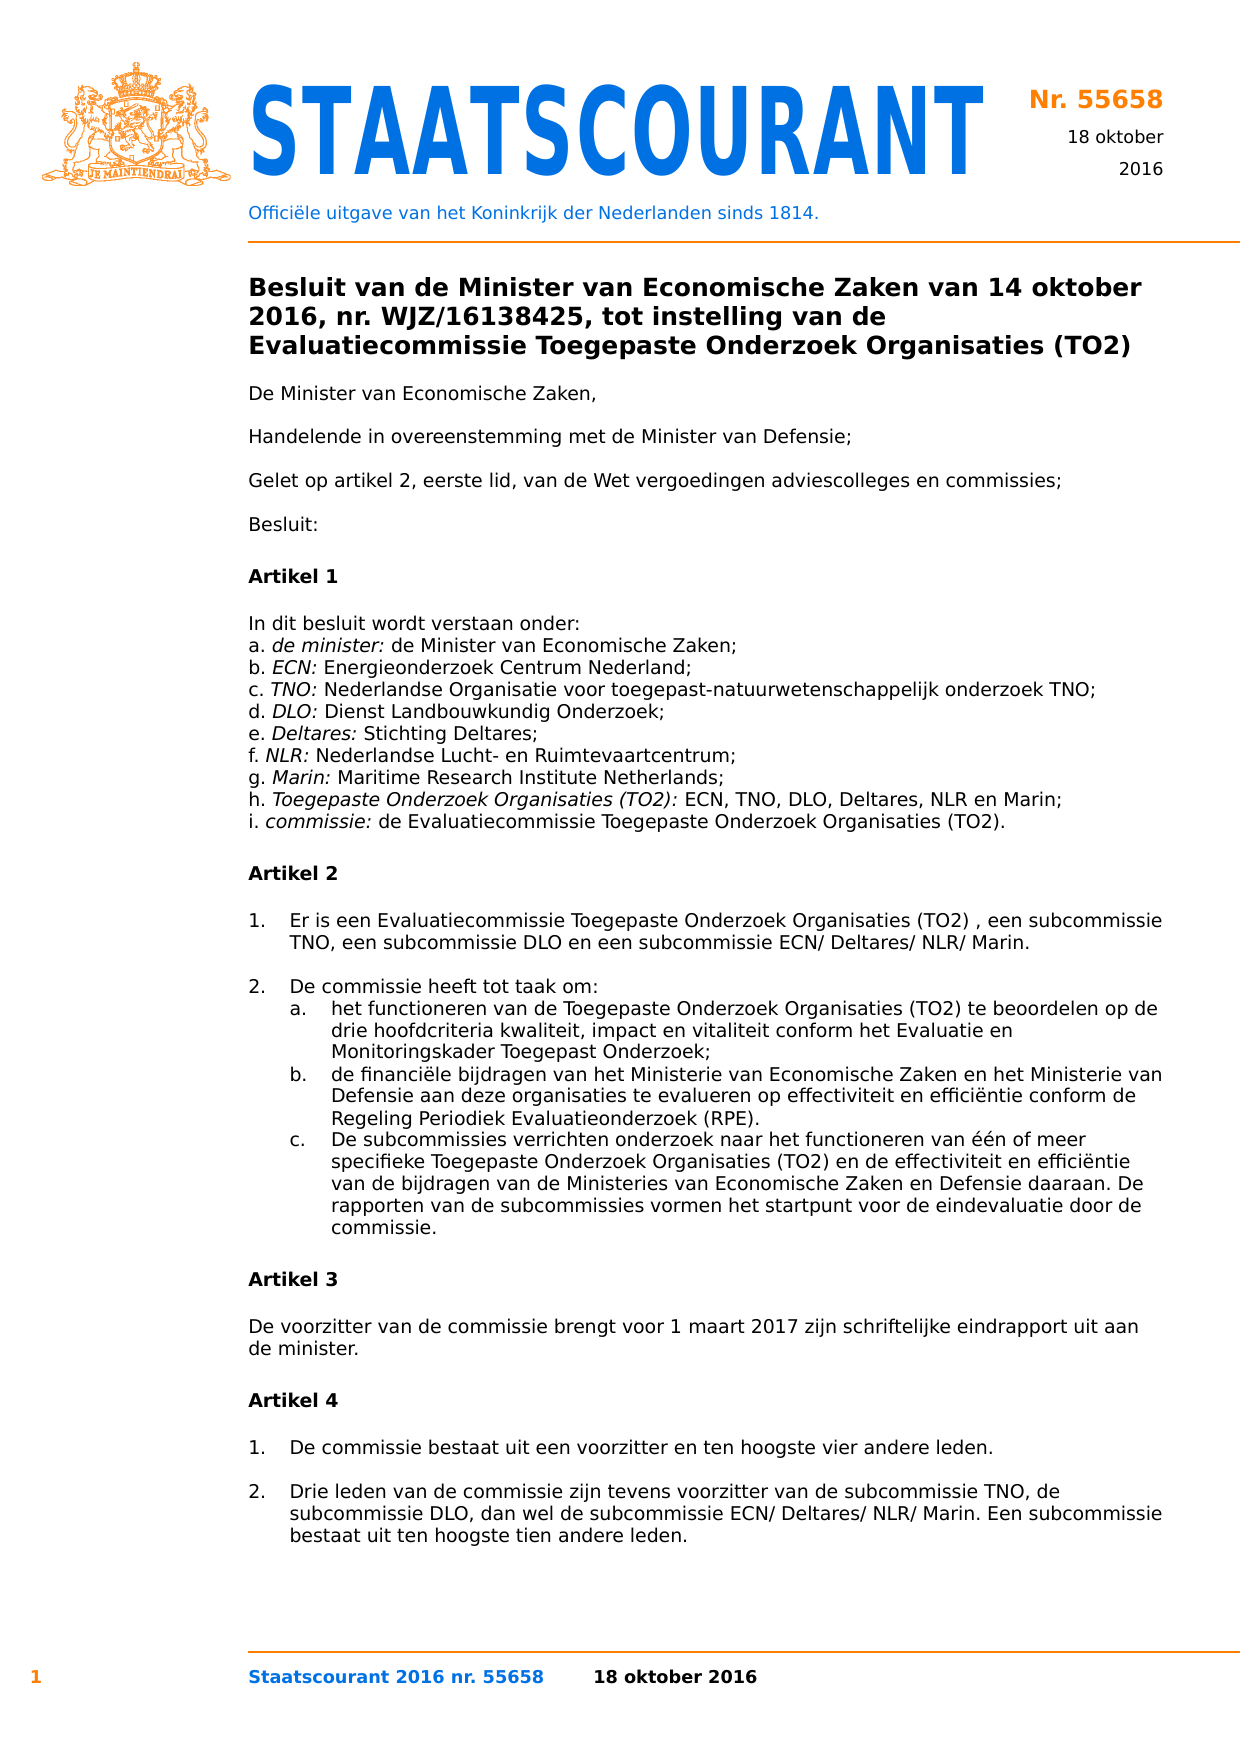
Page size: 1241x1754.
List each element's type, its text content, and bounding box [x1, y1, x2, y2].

text Besluit: [248, 514, 1163, 536]
subtitle Artikel 3 [248, 1269, 1163, 1291]
table_header [25, 62, 248, 241]
table_header STAATSCOURANT [248, 62, 998, 203]
text a. de minister: de Minister van Economische Zaken; [248, 635, 1163, 657]
text i. commissie: de Evaluatiecommissie Toegepaste Onderzoek Organisaties (TO2). [248, 811, 1163, 833]
table_header Nr. 55658 [998, 62, 1240, 121]
text f. NLR: Nederlandse Lucht- en Ruimtevaartcentrum; [248, 745, 1163, 767]
text Handelende in overeenstemming met de Minister van Defensie; [248, 426, 1163, 448]
table_cell 18 oktober [998, 121, 1240, 153]
table_cell Officiële uitgave van het Koninkrijk der Nederlanden sinds 1814. [248, 203, 1240, 241]
text c. De subcommissies verrichten onderzoek naar het functioneren van één of meer specifieke Toegepaste Onderzoek Organisaties (TO2) en de effectiviteit en efficiëntie van de bijdragen van de Ministeries van Economische Zaken en Defensie daaraan. De rapporten van de subcommissies vormen het startpunt voor de eindevaluatie door de commissie. [289, 1129, 1163, 1239]
text h. Toegepaste Onderzoek Organisaties (TO2): ECN, TNO, DLO, Deltares, NLR en Marin; [248, 789, 1163, 811]
text b. de financiële bijdragen van het Ministerie van Economische Zaken en het Ministerie van Defensie aan deze organisaties te evalueren op effectiviteit en efficiëntie conform de Regeling Periodiek Evaluatieonderzoek (RPE). [289, 1063, 1163, 1129]
subtitle Artikel 2 [248, 863, 1163, 885]
text De Minister van Economische Zaken, [248, 382, 1163, 404]
text 2. De commissie heeft tot taak om: [248, 976, 1163, 997]
text 1. De commissie bestaat uit een voorzitter en ten hoogste vier andere leden. [248, 1437, 1163, 1459]
text a. het functioneren van de Toegepaste Onderzoek Organisaties (TO2) te beoordelen op de drie hoofdcriteria kwaliteit, impact en vitaliteit conform het Evaluatie en Monitoringskader Toegepast Onderzoek; [289, 997, 1163, 1063]
text b. ECN: Energieonderzoek Centrum Nederland; [248, 657, 1163, 679]
text 2. Drie leden van de commissie zijn tevens voorzitter van de subcommissie TNO, de subcommissie DLO, dan wel de subcommissie ECN/ Deltares/ NLR/ Marin. Een subcommissie bestaat uit ten hoogste tien andere leden. [248, 1481, 1163, 1547]
subtitle Artikel 1 [248, 566, 1163, 588]
text c. TNO: Nederlandse Organisatie voor toegepast-natuurwetenschappelijk onderzoek TNO; [248, 679, 1163, 701]
text e. Deltares: Stichting Deltares; [248, 723, 1163, 745]
picture [41, 62, 231, 186]
subtitle Besluit van de Minister van Economische Zaken van 14 oktober 2016, nr. WJZ/16138425, tot instelling van de Evaluatiecommissie Toegepaste Onderzoek Organisaties (TO2) [248, 273, 1163, 361]
text g. Marin: Maritime Research Institute Netherlands; [248, 767, 1163, 789]
text De voorzitter van de commissie brengt voor 1 maart 2017 zijn schriftelijke eindrapport uit aan de minister. [248, 1316, 1163, 1360]
text In dit besluit wordt verstaan onder: [248, 613, 1163, 635]
text d. DLO: Dienst Landbouwkundig Onderzoek; [248, 701, 1163, 723]
text Gelet op artikel 2, eerste lid, van de Wet vergoedingen adviescolleges en commissies; [248, 470, 1163, 492]
table_cell 2016 [998, 153, 1240, 203]
text 1. Er is een Evaluatiecommissie Toegepaste Onderzoek Organisaties (TO2) , een subcommissie TNO, een subcommissie DLO en een subcommissie ECN/ Deltares/ NLR/ Marin. [248, 910, 1163, 954]
subtitle Artikel 4 [248, 1390, 1163, 1412]
